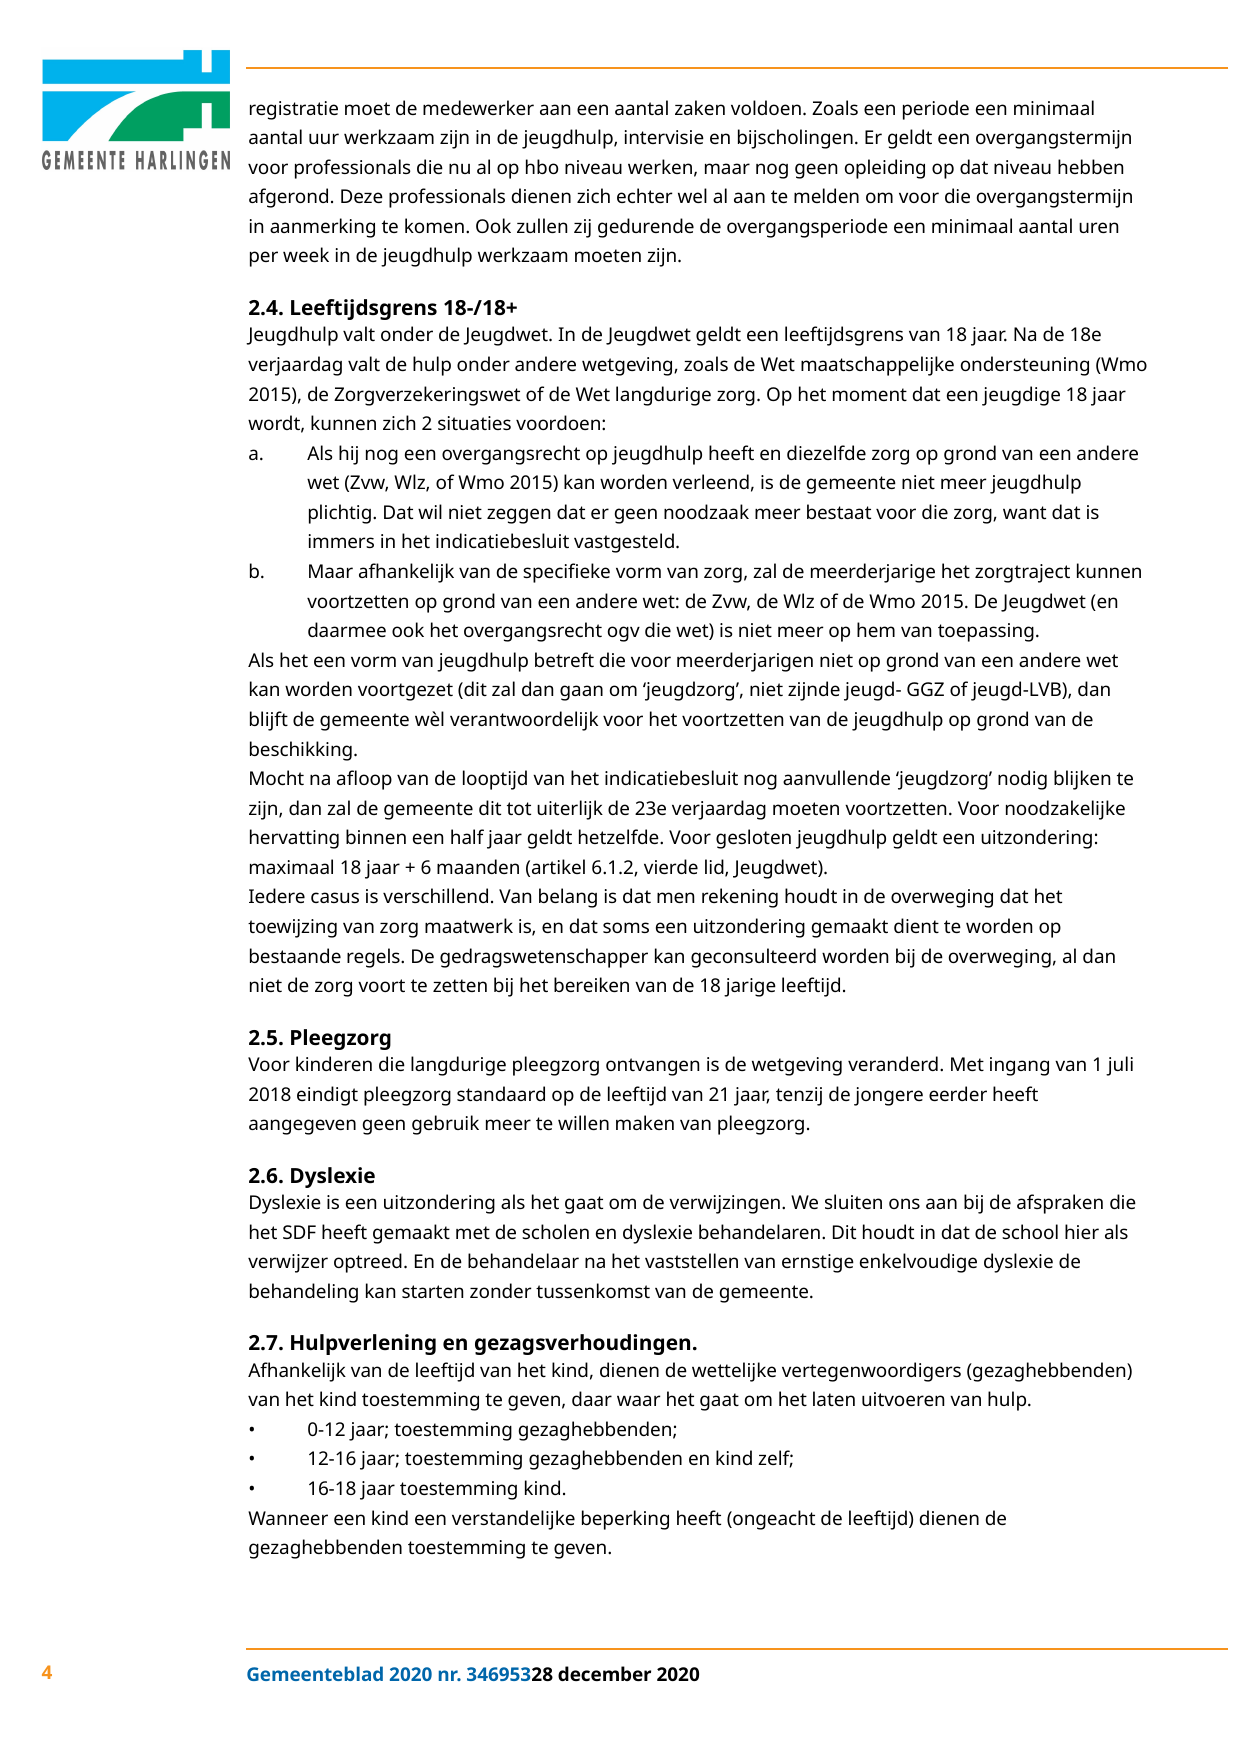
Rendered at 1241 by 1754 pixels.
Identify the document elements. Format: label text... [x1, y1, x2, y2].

text Wanneer een kind een verstandelijke beperking heeft (ongeacht de leeftijd) dienen de gezaghebbenden toestemming te geven. [248, 1505, 1152, 1560]
text Dyslexie is een uitzondering als het gaat om de verwijzingen. We sluiten ons aan bij de afspraken die het SDF heeft gemaakt met de scholen en dyslexie behandelaren. Dit houdt in dat de school hier als verwijzer optreed. En de behandelaar na het vaststellen van ernstige enkelvoudige dyslexie de behandeling kan starten zonder tussenkomst van de gemeente. [248, 1189, 1152, 1304]
text registratie moet de medewerker aan een aantal zaken voldoen. Zoals een periode een minimaal aantal uur werkzaam zijn in de jeugdhulp, intervisie en bijscholingen. Er geldt een overgangstermijn voor professionals die nu al op hbo niveau werken, maar nog geen opleiding op dat niveau hebben afgerond. Deze professionals dienen zich echter wel al aan te melden om voor die overgangstermijn in aanmerking te komen. Ook zullen zij gedurende de overgangsperiode een minimaal aantal uren per week in de jeugdhulp werkzaam moeten zijn. [248, 95, 1152, 268]
text 2.4. Leeftijdsgrens 18-/18+ [248, 293, 1152, 322]
text Iedere casus is verschillend. Van belang is dat men rekening houdt in de overweging dat het toewijzing van zorg maatwerk is, en dat soms een uitzondering gemaakt dient te worden op bestaande regels. De gedragswetenschapper kan geconsulteerd worden bij de overweging, al dan niet de zorg voort te zetten bij het bereiken van de 18 jarige leeftijd. [248, 884, 1152, 998]
list Als hij nog een overgangsrecht op jeugdhulp heeft en diezelfde zorg op grond van een andere wet (Zvw, Wlz, of Wmo 2015) kan worden verleend, is de gemeente niet meer jeugdhulp plichtig. Dat wil niet zeggen dat er geen noodzaak meer bestaat voor die zorg, want dat is immers in het indicatiebesluit vastgesteld. [248, 440, 1152, 554]
list 16-18 jaar toestemming kind. [248, 1475, 1152, 1501]
picture [41, 47, 231, 172]
text 2.5. Pleegzorg [248, 1023, 1152, 1051]
list Maar afhankelijk van de specifieke vorm van zorg, zal de meerderjarige het zorgtraject kunnen voortzetten op grond van een andere wet: de Zvw, de Wlz of de Wmo 2015. De Jeugdwet (en daarmee ook het overgangsrecht ogv die wet) is niet meer op hem van toepassing. [248, 558, 1152, 643]
text Als het een vorm van jeugdhulp betreft die voor meerderjarigen niet op grond van een andere wet kan worden voortgezet (dit zal dan gaan om ‘jeugdzorg’, niet zijnde jeugd- GGZ of jeugd-LVB), dan blijft de gemeente wèl verantwoordelijk voor het voortzetten van de jeugdhulp op grond van de beschikking. [248, 647, 1152, 761]
list 0-12 jaar; toestemming gezaghebbenden; [248, 1416, 1152, 1442]
text 2.7. Hulpverlening en gezagsverhoudingen. [248, 1328, 1152, 1357]
list 12-16 jaar; toestemming gezaghebbenden en kind zelf; [248, 1446, 1152, 1471]
text Jeugdhulp valt onder de Jeugdwet. In de Jeugdwet geldt een leeftijdsgrens van 18 jaar. Na de 18e verjaardag valt de hulp onder andere wetgeving, zoals de Wet maatschappelijke ondersteuning (Wmo 2015), de Zorgverzekeringswet of de Wet langdurige zorg. Op het moment dat een jeugdige 18 jaar wordt, kunnen zich 2 situaties voordoen: [248, 322, 1152, 436]
text Mocht na afloop van de looptijd van het indicatiebesluit nog aanvullende ‘jeugdzorg’ nodig blijken te zijn, dan zal de gemeente dit tot uiterlijk de 23e verjaardag moeten voortzetten. Voor noodzakelijke hervatting binnen een half jaar geldt hetzelfde. Voor gesloten jeugdhulp geldt een uitzondering: maximaal 18 jaar + 6 maanden (artikel 6.1.2, vierde lid, Jeugdwet). [248, 765, 1152, 880]
text 2.6. Dyslexie [248, 1161, 1152, 1189]
text Afhankelijk van de leeftijd van het kind, dienen de wettelijke vertegenwoordigers (gezaghebbenden) van het kind toestemming te geven, daar waar het gaat om het laten uitvoeren van hulp. [248, 1357, 1152, 1412]
text Voor kinderen die langdurige pleegzorg ontvangen is de wetgeving veranderd. Met ingang van 1 juli 2018 eindigt pleegzorg standaard op de leeftijd van 21 jaar, tenzij de jongere eerder heeft aangegeven geen gebruik meer te willen maken van pleegzorg. [248, 1051, 1152, 1136]
